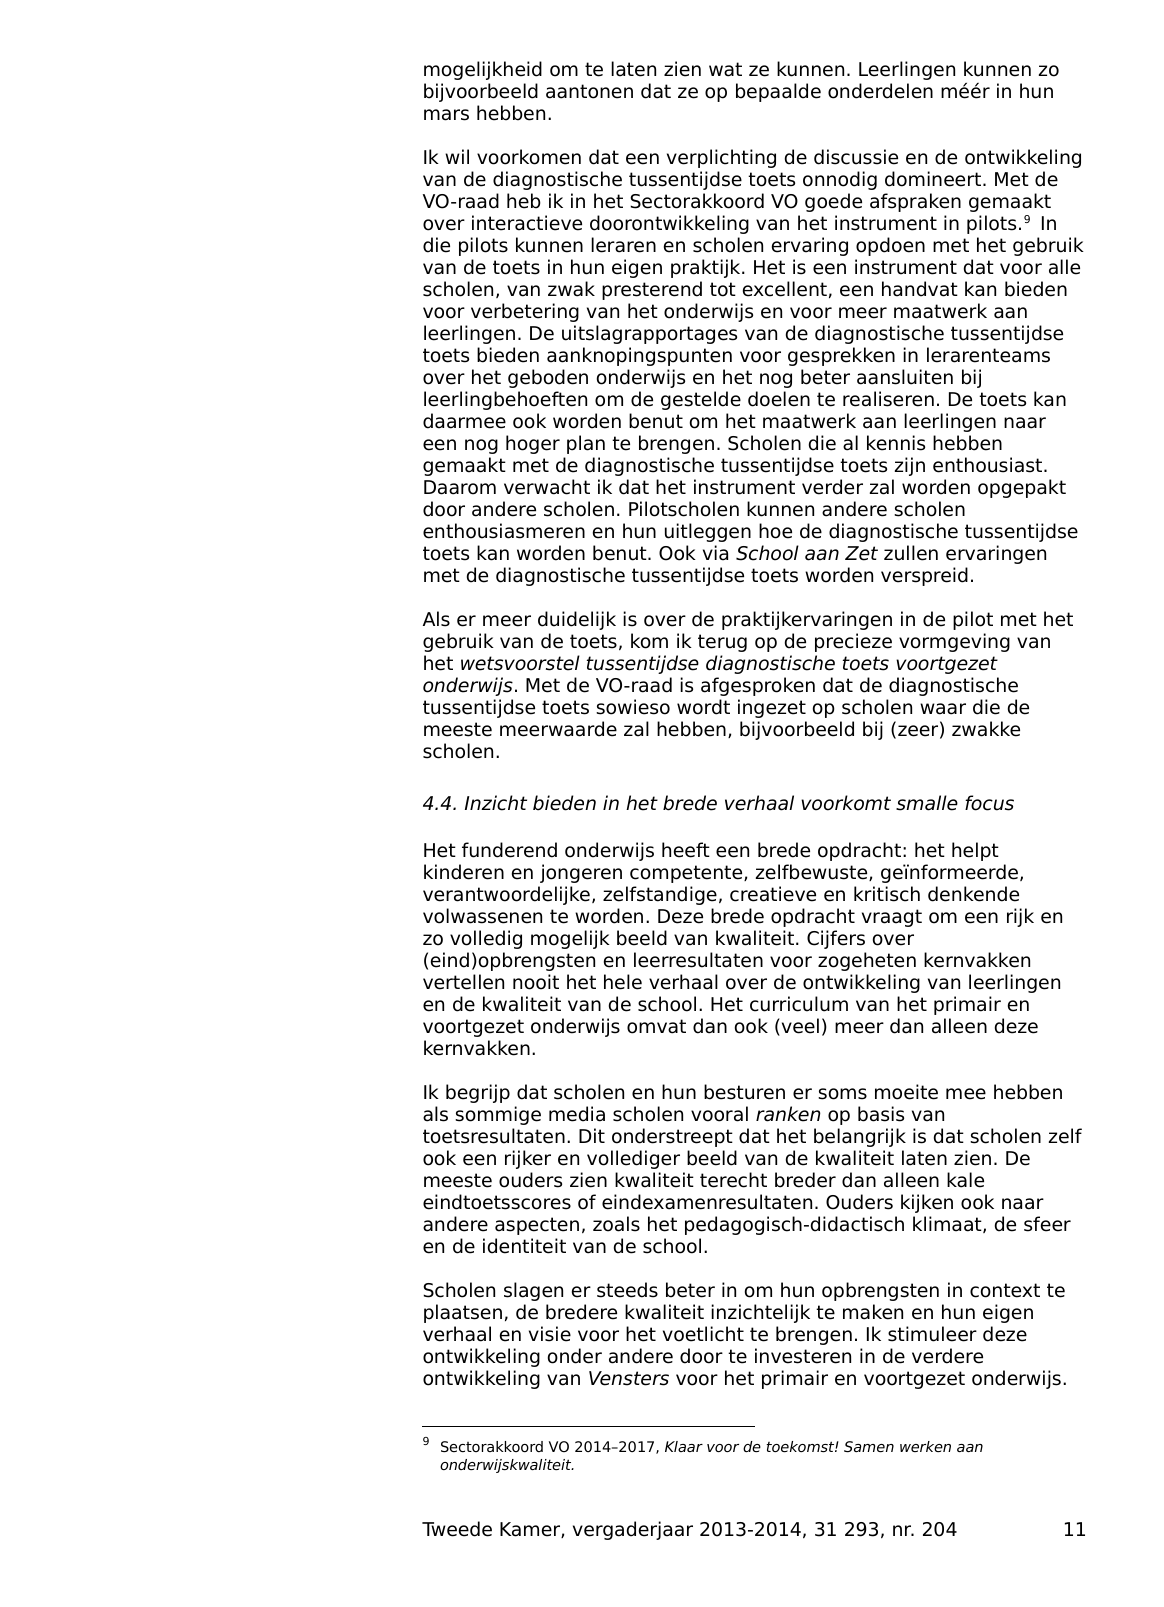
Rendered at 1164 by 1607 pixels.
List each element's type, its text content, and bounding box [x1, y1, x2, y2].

text Sectorakkoord VO 2014–2017, Klaar voor de toekomst! Samen werken aan onderwijskwaliteit. [422, 1435, 1087, 1474]
subtitle 4.4. Inzicht bieden in het brede verhaal voorkomt smalle focus [422, 793, 1087, 815]
text Ik begrijp dat scholen en hun besturen er soms moeite mee hebben als sommige media scholen vooral ranken op basis van toetsresultaten. Dit onderstreept dat het belangrijk is dat scholen zelf ook een rijker en vollediger beeld van de kwaliteit laten zien. De meeste ouders zien kwaliteit terecht breder dan alleen kale eindtoetsscores of eindexamenresultaten. Ouders kijken ook naar andere aspecten, zoals het pedagogisch-didactisch klimaat, de sfeer en de identiteit van de school. [422, 1082, 1087, 1258]
text Als er meer duidelijk is over de praktijkervaringen in de pilot met het gebruik van de toets, kom ik terug op de precieze vormgeving van het wetsvoorstel tussentijdse diagnostische toets voortgezet onderwijs. Met de VO-raad is afgesproken dat de diagnostische tussentijdse toets sowieso wordt ingezet op scholen waar die de meeste meerwaarde zal hebben, bijvoorbeeld bij (zeer) zwakke scholen. [422, 609, 1087, 763]
text Scholen slagen er steeds beter in om hun opbrengsten in context te plaatsen, de bredere kwaliteit inzichtelijk te maken en hun eigen verhaal en visie voor het voetlicht te brengen. Ik stimuleer deze ontwikkeling onder andere door te investeren in de verdere ontwikkeling van Vensters voor het primair en voortgezet onderwijs. [422, 1280, 1087, 1390]
text Ik wil voorkomen dat een verplichting de discussie en de ontwikkeling van de diagnostische tussentijdse toets onnodig domineert. Met de VO-raad heb ik in het Sectorakkoord VO goede afspraken gemaakt over interactieve doorontwikkeling van het instrument in pilots. In die pilots kunnen leraren en scholen ervaring opdoen met het gebruik van de toets in hun eigen praktijk. Het is een instrument dat voor alle scholen, van zwak presterend tot excellent, een handvat kan bieden voor verbetering van het onderwijs en voor meer maatwerk aan leerlingen. De uitslagrapportages van de diagnostische tussentijdse toets bieden aanknopingspunten voor gesprekken in lerarenteams over het geboden onderwijs en het nog beter aansluiten bij leerlingbehoeften om de gestelde doelen te realiseren. De toets kan daarmee ook worden benut om het maatwerk aan leerlingen naar een nog hoger plan te brengen. Scholen die al kennis hebben gemaakt met de diagnostische tussentijdse toets zijn enthousiast. Daarom verwacht ik dat het instrument verder zal worden opgepakt door andere scholen. Pilotscholen kunnen andere scholen enthousiasmeren en hun uitleggen hoe de diagnostische tussentijdse toets kan worden benut. Ook via School aan Zet zullen ervaringen met de diagnostische tussentijdse toets worden verspreid. [422, 147, 1087, 587]
text Het funderend onderwijs heeft een brede opdracht: het helpt kinderen en jongeren competente, zelfbewuste, geïnformeerde, verantwoordelijke, zelfstandige, creatieve en kritisch denkende volwassenen te worden. Deze brede opdracht vraagt om een rijk en zo volledig mogelijk beeld van kwaliteit. Cijfers over (eind)opbrengsten en leerresultaten voor zogeheten kernvakken vertellen nooit het hele verhaal over de ontwikkeling van leerlingen en de kwaliteit van de school. Het curriculum van het primair en voortgezet onderwijs omvat dan ook (veel) meer dan alleen deze kernvakken. [422, 840, 1087, 1059]
text mogelijkheid om te laten zien wat ze kunnen. Leerlingen kunnen zo bijvoorbeeld aantonen dat ze op bepaalde onderdelen méér in hun mars hebben. [422, 59, 1087, 125]
